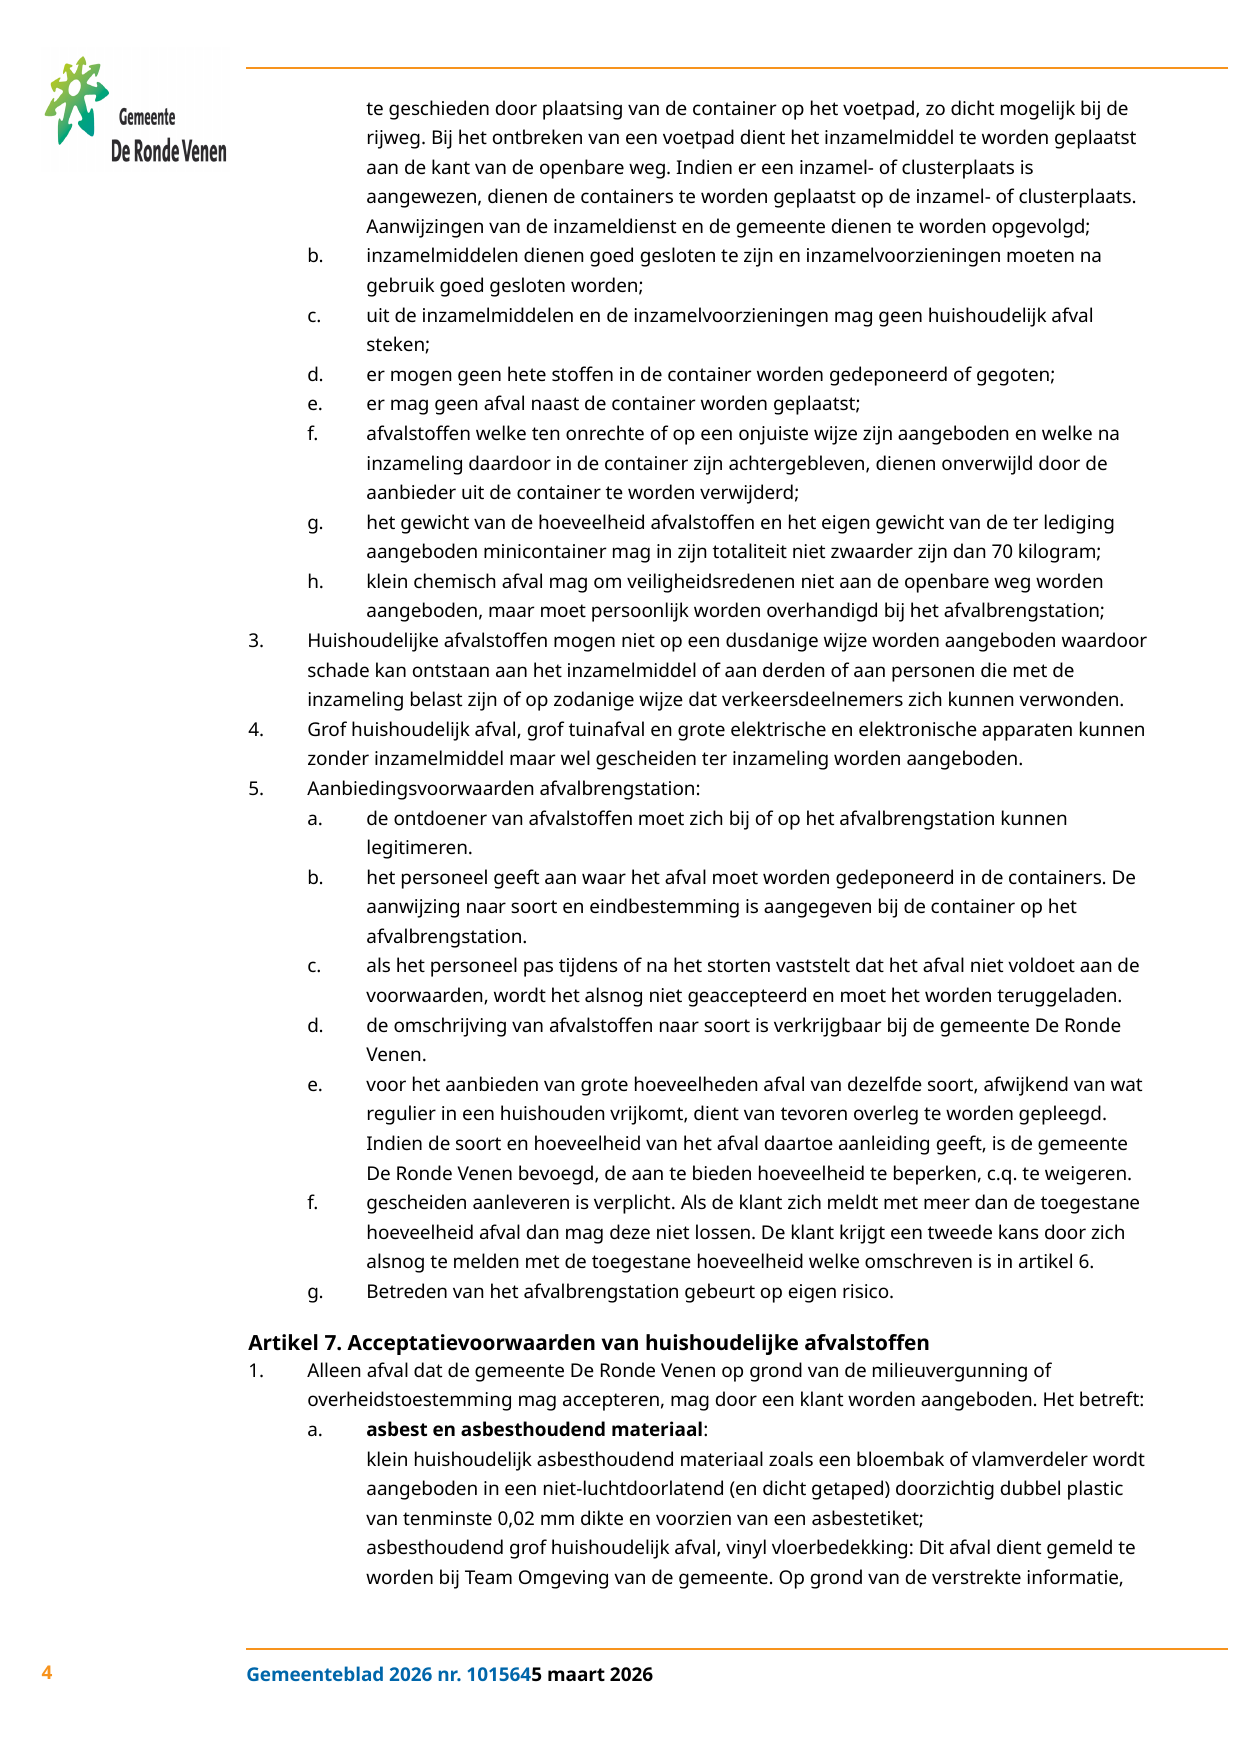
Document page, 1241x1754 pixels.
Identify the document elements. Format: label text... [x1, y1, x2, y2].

list inzamelmiddelen dienen goed gesloten te zijn en inzamelvoorzieningen moeten na gebruik goed gesloten worden; [307, 243, 1152, 298]
list het personeel geeft aan waar het afval moet worden gedeponeerd in de containers. De aanwijzing naar soort en eindbestemming is aangegeven bij de container op het afvalbrengstation. [307, 864, 1152, 949]
list de omschrijving van afvalstoffen naar soort is verkrijgbaar bij de gemeente De Ronde Venen. [307, 1012, 1152, 1067]
list gescheiden aanleveren is verplicht. Als de klant zich meldt met meer dan de toegestane hoeveelheid afval dan mag deze niet lossen. De klant krijgt een tweede kans door zich alsnog te melden met de toegestane hoeveelheid welke omschreven is in artikel 6. [307, 1189, 1152, 1274]
list te geschieden door plaatsing van de container op het voetpad, zo dicht mogelijk bij de rijweg. Bij het ontbreken van een voetpad dient het inzamelmiddel te worden geplaatst aan de kant van de openbare weg. Indien er een inzamel- of clusterplaats is aangewezen, dienen de containers te worden geplaatst op de inzamel- of clusterplaats. Aanwijzingen van de inzameldienst en de gemeente dienen te worden opgevolgd; [307, 95, 1152, 239]
list als het personeel pas tijdens of na het storten vaststelt dat het afval niet voldoet aan de voorwaarden, wordt het alsnog niet geaccepteerd en moet het worden teruggeladen. [307, 953, 1152, 1008]
list asbest en asbesthoudend materiaal: [307, 1416, 1152, 1442]
text Artikel 7. Acceptatievoorwaarden van huishoudelijke afvalstoffen [248, 1328, 1152, 1357]
list er mogen geen hete stoffen in de container worden gedeponeerd of gegoten; [307, 361, 1152, 387]
list het gewicht van de hoeveelheid afvalstoffen en het eigen gewicht van de ter lediging aangeboden minicontainer mag in zijn totaliteit niet zwaarder zijn dan 70 kilogram; [307, 509, 1152, 564]
list klein chemisch afval mag om veiligheidsredenen niet aan de openbare weg worden aangeboden, maar moet persoonlijk worden overhandigd bij het afvalbrengstation; [307, 568, 1152, 623]
list asbesthoudend grof huishoudelijk afval, vinyl vloerbedekking: Dit afval dient gemeld te worden bij Team Omgeving van de gemeente. Op grond van de verstrekte informatie, [307, 1534, 1152, 1590]
list Grof huishoudelijk afval, grof tuinafval en grote elektrische en elektronische apparaten kunnen zonder inzamelmiddel maar wel gescheiden ter inzameling worden aangeboden. [248, 716, 1152, 771]
list de ontdoener van afvalstoffen moet zich bij of op het afvalbrengstation kunnen legitimeren. [307, 805, 1152, 860]
list Betreden van het afvalbrengstation gebeurt op eigen risico. [307, 1278, 1152, 1304]
list Aanbiedingsvoorwaarden afvalbrengstation: [248, 775, 1152, 801]
list voor het aanbieden van grote hoeveelheden afval van dezelfde soort, afwijkend van wat regulier in een huishouden vrijkomt, dient van tevoren overleg te worden gepleegd. Indien de soort en hoeveelheid van het afval daartoe aanleiding geeft, is de gemeente De Ronde Venen bevoegd, de aan te bieden hoeveelheid te beperken, c.q. te weigeren. [307, 1071, 1152, 1186]
picture [41, 47, 231, 172]
list er mag geen afval naast de container worden geplaatst; [307, 391, 1152, 416]
list uit de inzamelmiddelen en de inzamelvoorzieningen mag geen huishoudelijk afval steken; [307, 302, 1152, 357]
list Huishoudelijke afvalstoffen mogen niet op een dusdanige wijze worden aangeboden waardoor schade kan ontstaan aan het inzamelmiddel of aan derden of aan personen die met de inzameling belast zijn of op zodanige wijze dat verkeersdeelnemers zich kunnen verwonden. [248, 627, 1152, 712]
list afvalstoffen welke ten onrechte of op een onjuiste wijze zijn aangeboden en welke na inzameling daardoor in de container zijn achtergebleven, dienen onverwijld door de aanbieder uit de container te worden verwijderd; [307, 420, 1152, 505]
list klein huishoudelijk asbesthoudend materiaal zoals een bloembak of vlamverdeler wordt aangeboden in een niet-luchtdoorlatend (en dicht getaped) doorzichtig dubbel plastic van tenminste 0,02 mm dikte en voorzien van een asbestetiket; [307, 1446, 1152, 1531]
list Alleen afval dat de gemeente De Ronde Venen op grond van de milieuvergunning of overheidstoestemming mag accepteren, mag door een klant worden aangeboden. Het betreft: [248, 1357, 1152, 1412]
